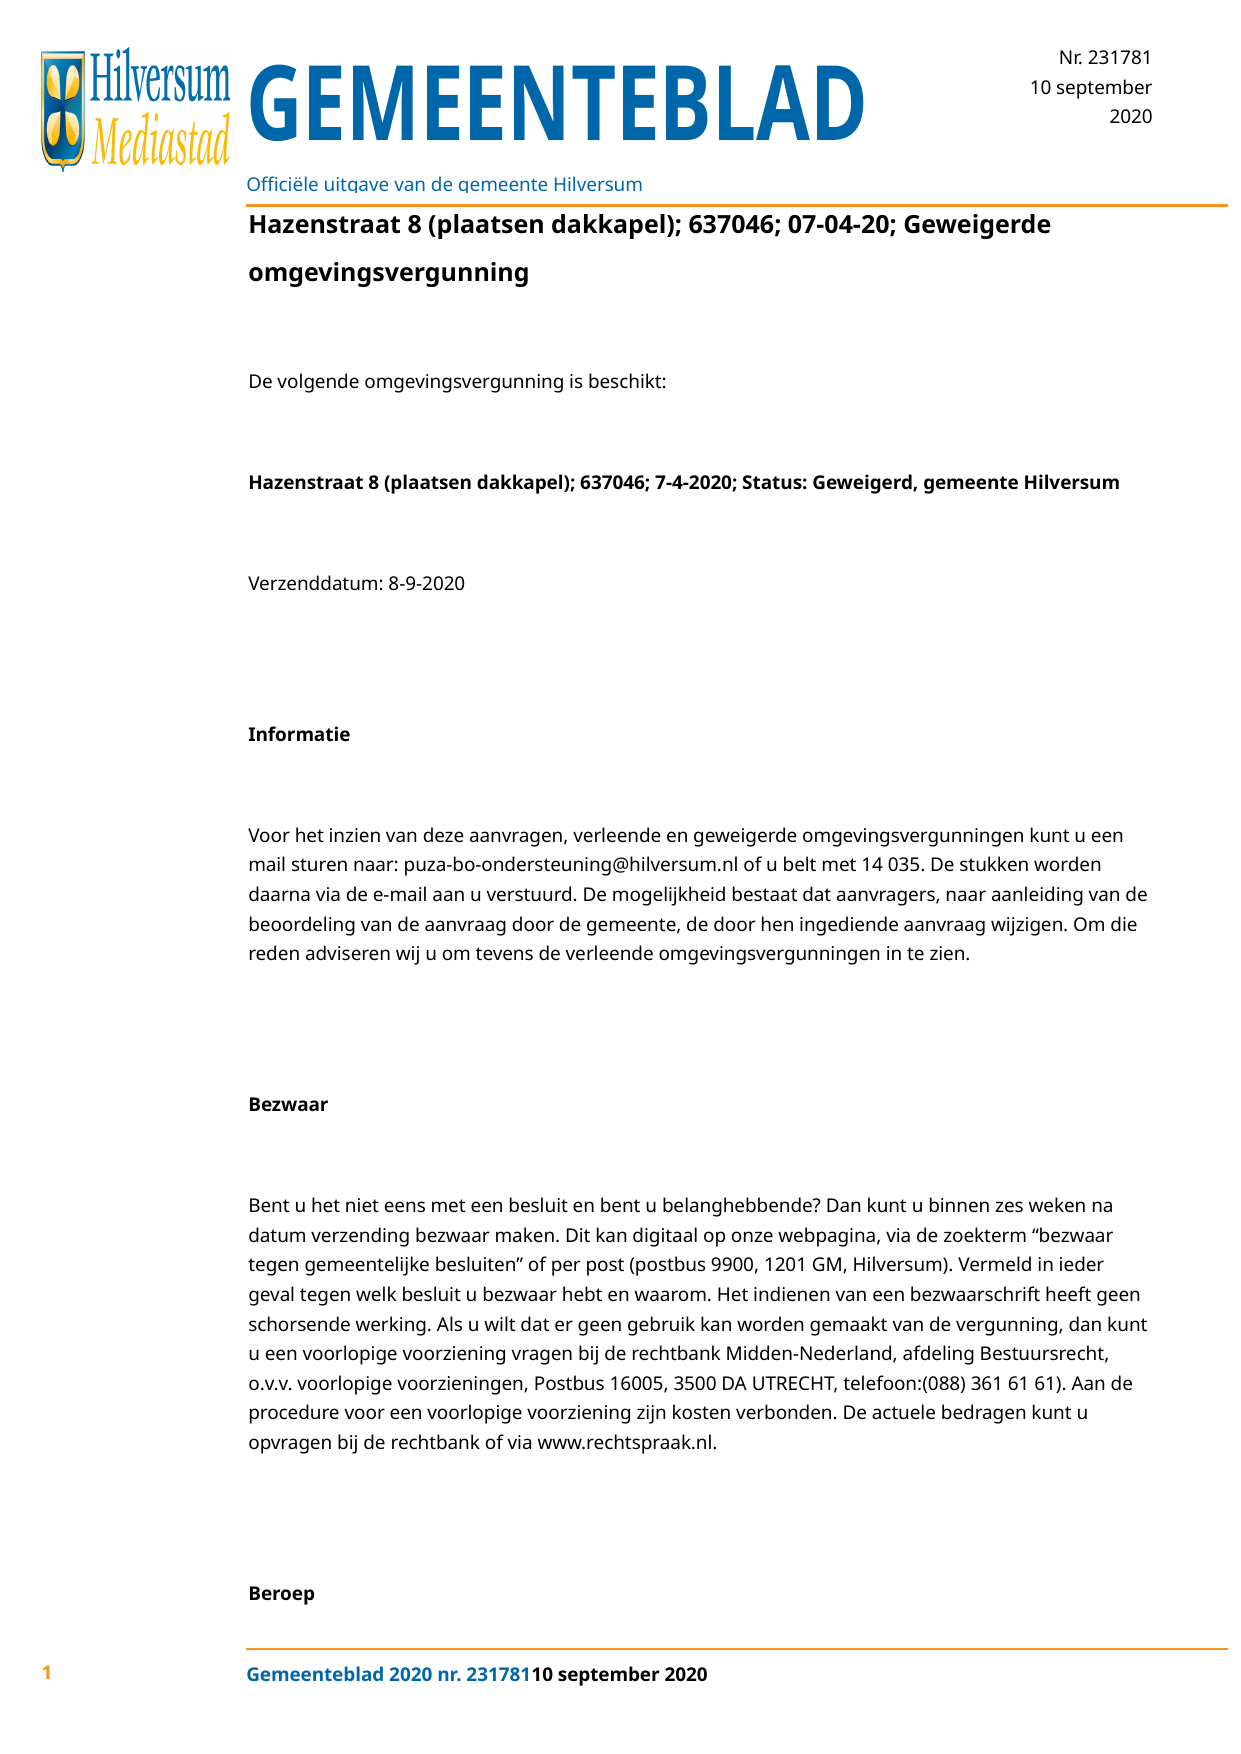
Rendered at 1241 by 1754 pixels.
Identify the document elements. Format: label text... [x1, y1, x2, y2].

text Bent u het niet eens met een besluit en bent u belanghebbende? Dan kunt u binnen zes weken na datum verzending bezwaar maken. Dit kan digitaal op onze webpagina, via de zoekterm “bezwaar tegen gemeentelijke besluiten” of per post (postbus 9900, 1201 GM, Hilversum). Vermeld in ieder geval tegen welk besluit u bezwaar hebt en waarom. Het indienen van een bezwaarschrift heeft geen schorsende werking. Als u wilt dat er geen gebruik kan worden gemaakt van de vergunning, dan kunt u een voorlopige voorziening vragen bij de rechtbank Midden-Nederland, afdeling Bestuursrecht, o.v.v. voorlopige voorzieningen, Postbus 16005, 3500 DA UTRECHT, telefoon:(088) 361 61 61). Aan de procedure voor een voorlopige voorziening zijn kosten verbonden. De actuele bedragen kunt u opvragen bij de rechtbank of via www.rechtspraak.nl. [248, 1192, 1152, 1455]
text Informatie [248, 721, 1152, 747]
picture [41, 47, 231, 172]
text Bezwaar [248, 1092, 1152, 1117]
text Beroep [248, 1580, 1152, 1606]
text Hazenstraat 8 (plaatsen dakkapel); 637046; 07-04-20; Geweigerde omgevingsvergunning [248, 207, 1152, 288]
text De volgende omgevingsvergunning is beschikt: [248, 368, 1152, 394]
text Verzenddatum: 8-9-2020 [248, 570, 1152, 596]
text Hazenstraat 8 (plaatsen dakkapel); 637046; 7-4-2020; Status: Geweigerd, gemeente Hilversum [248, 469, 1152, 495]
text Voor het inzien van deze aanvragen, verleende en geweigerde omgevingsvergunningen kunt u een mail sturen naar: puza-bo-ondersteuning@hilversum.nl of u belt met 14 035. De stukken worden daarna via de e-mail aan u verstuurd. De mogelijkheid bestaat dat aanvragers, naar aanleiding van de beoordeling van de aanvraag door de gemeente, de door hen ingediende aanvraag wijzigen. Om die reden adviseren wij u om tevens de verleende omgevingsvergunningen in te zien. [248, 822, 1152, 966]
